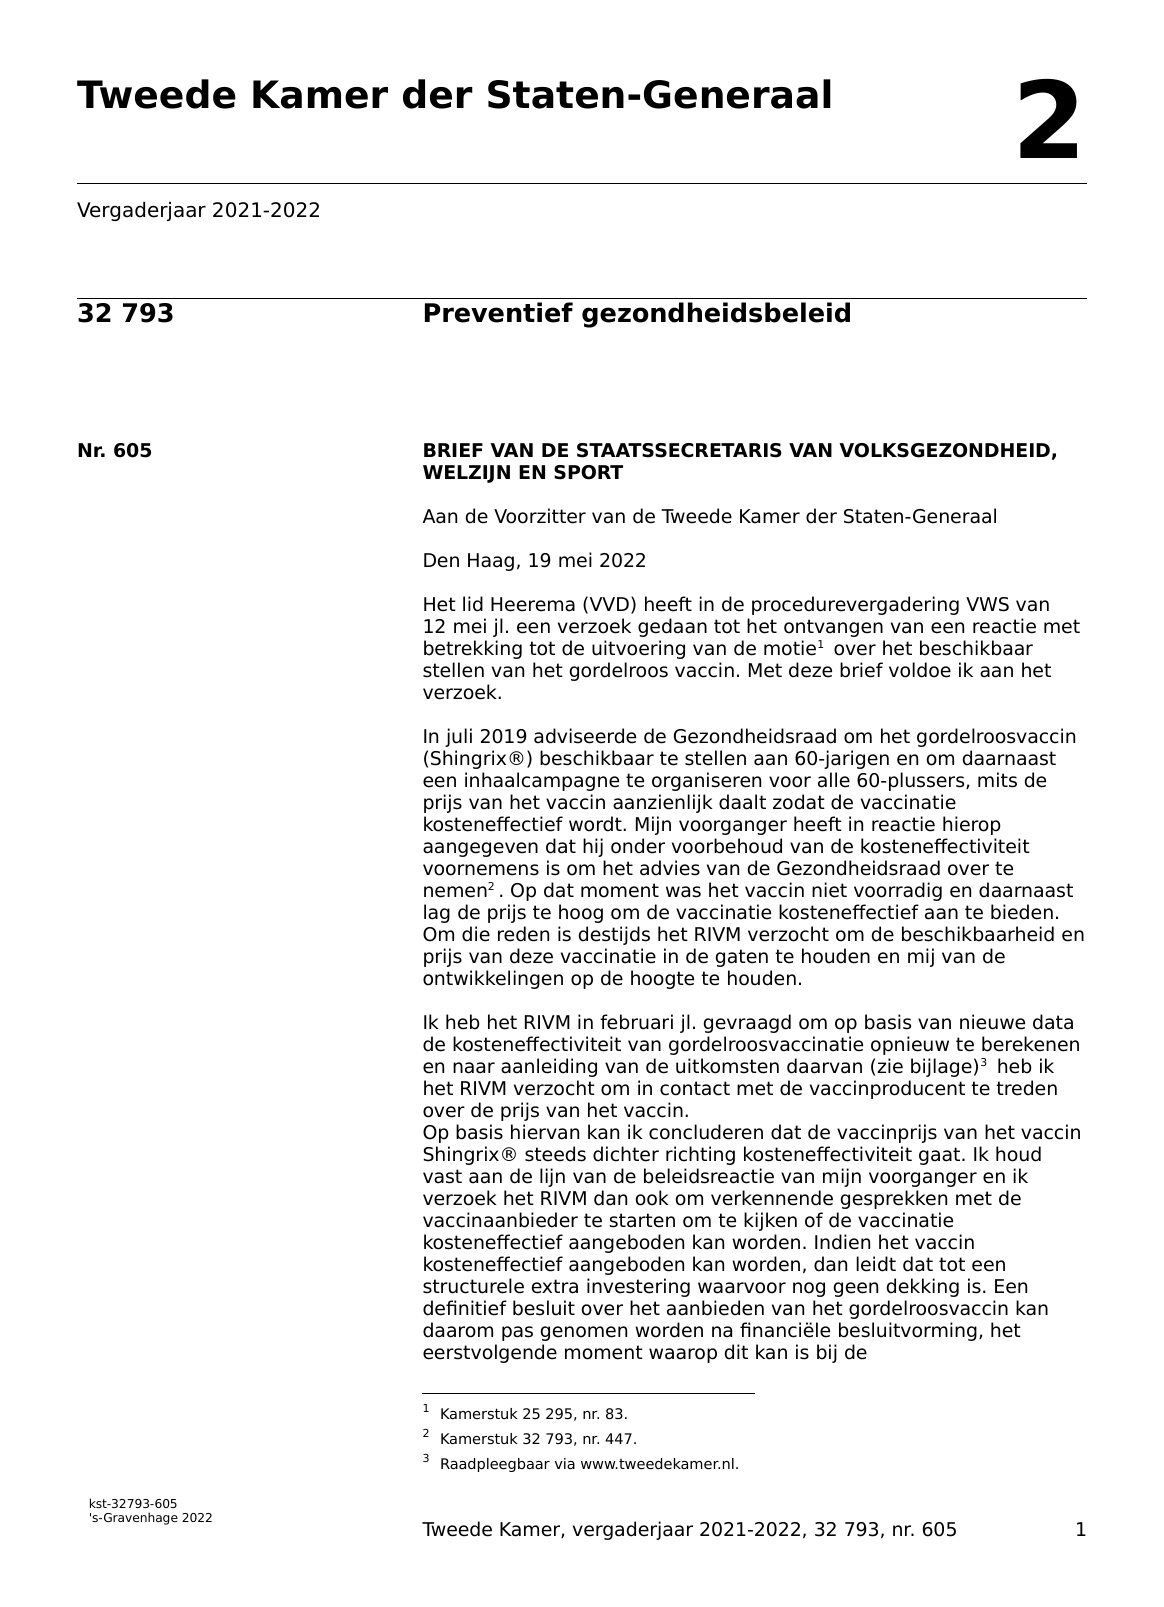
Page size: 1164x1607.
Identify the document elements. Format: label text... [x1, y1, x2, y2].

text kst-32793-605 [88, 1497, 323, 1511]
text Raadpleegbaar via www.tweedekamer.nl. [422, 1452, 1087, 1474]
table_header Tweede Kamer der Staten-Generaal [77, 59, 886, 183]
text Den Haag, 19 mei 2022 [422, 550, 1087, 572]
text Op basis hiervan kan ik concluderen dat de vaccinprijs van het vaccin Shingrix® steeds dichter richting kosteneffectiviteit gaat. Ik houd vast aan de lijn van de beleidsreactie van mijn voorganger en ik verzoek het RIVM dan ook om verkennende gesprekken met de vaccinaanbieder te starten om te kijken of de vaccinatie kosteneffectief aangeboden kan worden. Indien het vaccin kosteneffectief aangeboden kan worden, dan leidt dat tot een structurele extra investering waarvoor nog geen dekking is. Een definitief besluit over het aanbieden van het gordelroosvaccin kan daarom pas genomen worden na financiële besluitvorming, het eerstvolgende moment waarop dit kan is bij de [422, 1122, 1087, 1364]
text Aan de Voorzitter van de Tweede Kamer der Staten-Generaal [422, 506, 1087, 528]
text In juli 2019 adviseerde de Gezondheidsraad om het gordelroosvaccin (Shingrix®) beschikbaar te stellen aan 60-jarigen en om daarnaast een inhaalcampagne te organiseren voor alle 60-plussers, mits de prijs van het vaccin aanzienlijk daalt zodat de vaccinatie kosteneffectief wordt. Mijn voorganger heeft in reactie hierop aangegeven dat hij onder voorbehoud van de kosteneffectiviteit voornemens is om het advies van de Gezondheidsraad over te nemen. Op dat moment was het vaccin niet voorradig en daarnaast lag de prijs te hoog om de vaccinatie kosteneffectief aan te bieden. Om die reden is destijds het RIVM verzocht om de beschikbaarheid en prijs van deze vaccinatie in de gaten te houden en mij van de ontwikkelingen op de hoogte te houden. [422, 726, 1087, 990]
text Kamerstuk 25 295, nr. 83. [422, 1402, 1087, 1424]
text 's-Gravenhage 2022 [88, 1511, 323, 1525]
text Kamerstuk 32 793, nr. 447. [422, 1427, 1087, 1449]
subtitle Nr. 605 BRIEF VAN DE STAATSSECRETARIS VAN VOLKSGEZONDHEID, WELZIJN EN SPORT [77, 440, 1087, 484]
subtitle 32 793 Preventief gezondheidsbeleid [77, 299, 1087, 329]
table_header 2 [886, 59, 1087, 183]
text Ik heb het RIVM in februari jl. gevraagd om op basis van nieuwe data de kosteneffectiviteit van gordelroosvaccinatie opnieuw te berekenen en naar aanleiding van de uitkomsten daarvan (zie bijlage) heb ik het RIVM verzocht om in contact met de vaccinproducent te treden over de prijs van het vaccin. [422, 1012, 1087, 1122]
table_cell Vergaderjaar 2021-2022 [77, 184, 1087, 298]
text Het lid Heerema (VVD) heeft in de procedurevergadering VWS van 12 mei jl. een verzoek gedaan tot het ontvangen van een reactie met betrekking tot de uitvoering van de motie over het beschikbaar stellen van het gordelroos vaccin. Met deze brief voldoe ik aan het verzoek. [422, 594, 1087, 704]
